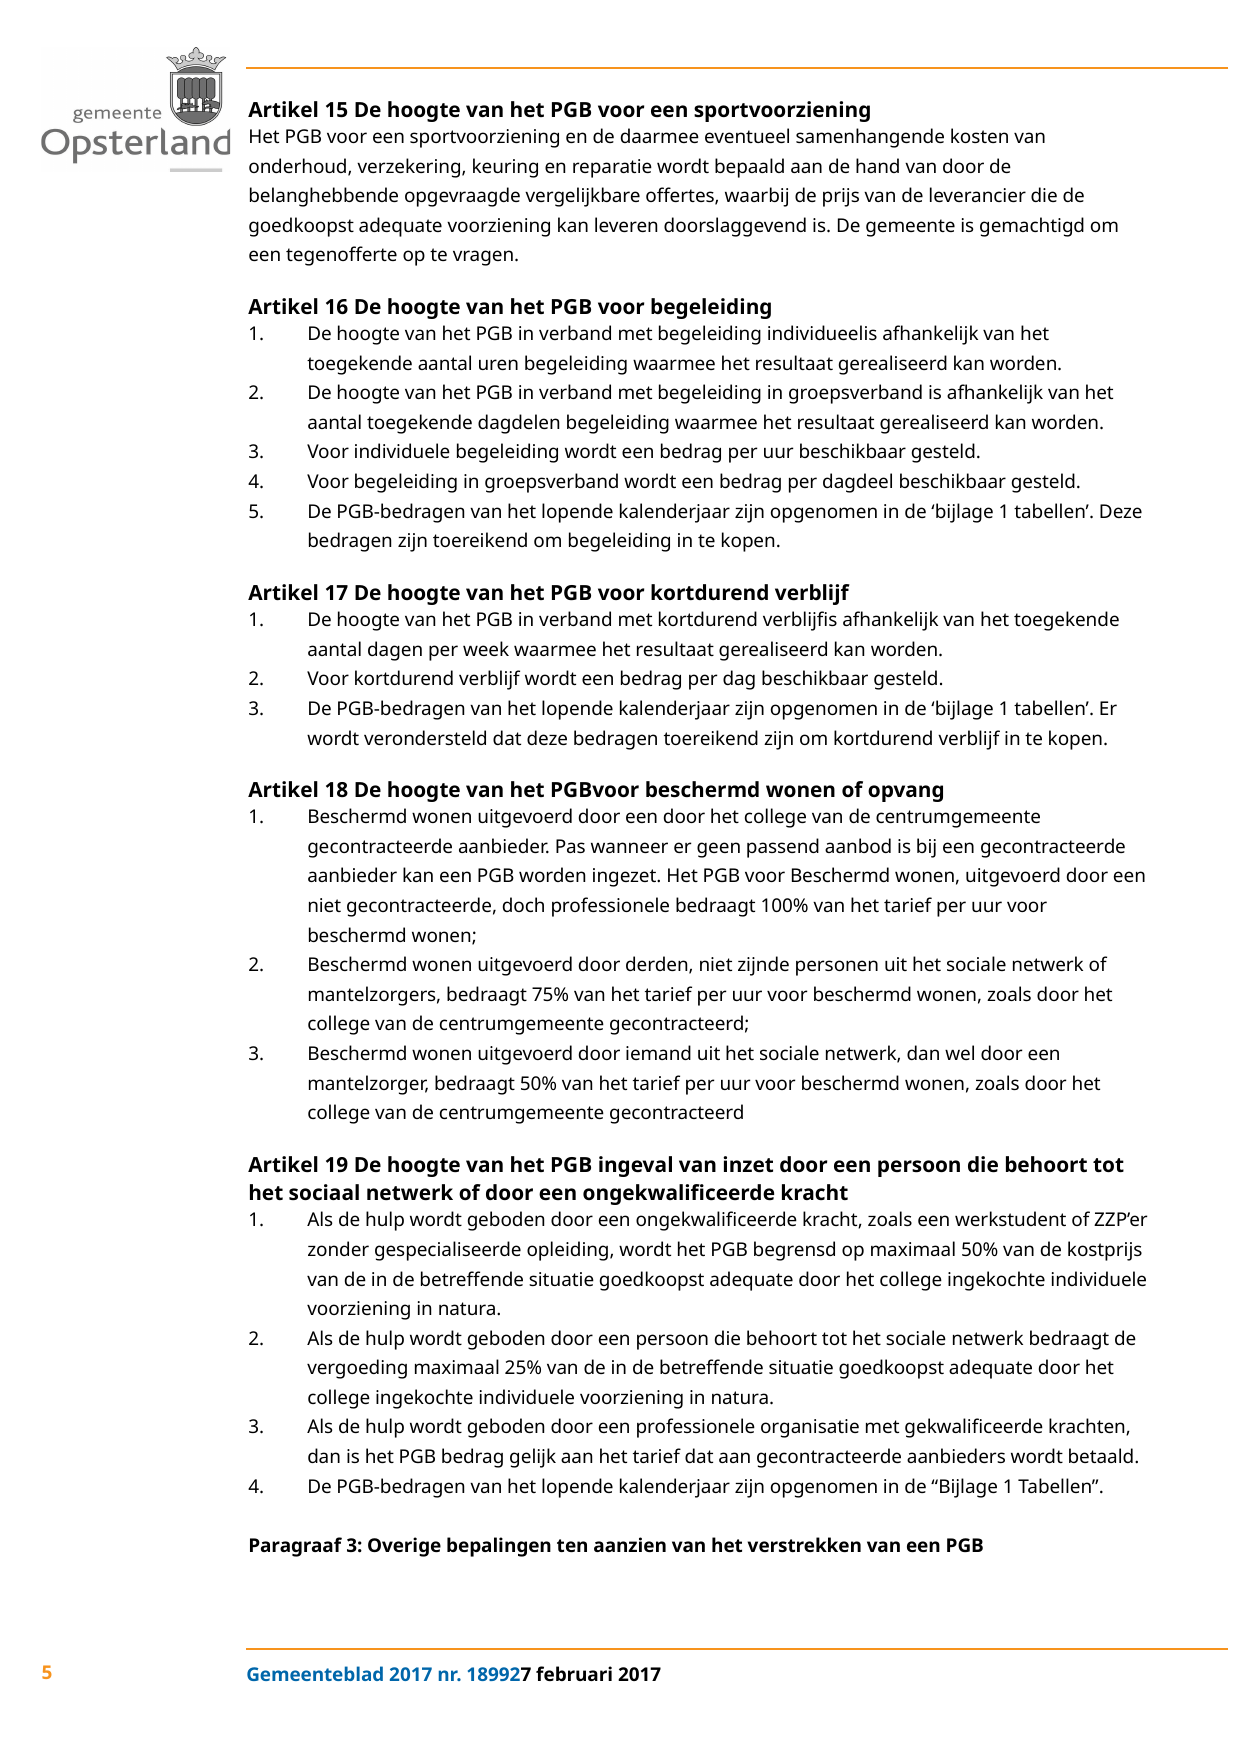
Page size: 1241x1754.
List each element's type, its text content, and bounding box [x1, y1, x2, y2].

text Artikel 18 De hoogte van het PGBvoor beschermd wonen of opvang [248, 775, 1152, 803]
list Voor kortdurend verblijf wordt een bedrag per dag beschikbaar gesteld. [248, 666, 1152, 691]
list Als de hulp wordt geboden door een ongekwalificeerde kracht, zoals een werkstudent of ZZP’er zonder gespecialiseerde opleiding, wordt het PGB begrensd op maximaal 50% van de kostprijs van de in de betreffende situatie goedkoopst adequate door het college ingekochte individuele voorziening in natura. [248, 1207, 1152, 1321]
list De PGB-bedragen van het lopende kalenderjaar zijn opgenomen in de ‘bijlage 1 tabellen’. Deze bedragen zijn toereikend om begeleiding in te kopen. [248, 498, 1152, 553]
text Paragraaf 3: Overige bepalingen ten aanzien van het verstrekken van een PGB [248, 1532, 1152, 1558]
text Artikel 15 De hoogte van het PGB voor een sportvoorziening [248, 95, 1152, 123]
list Voor begeleiding in groepsverband wordt een bedrag per dagdeel beschikbaar gesteld. [248, 468, 1152, 494]
list Beschermd wonen uitgevoerd door iemand uit het sociale netwerk, dan wel door een mantelzorger, bedraagt 50% van het tarief per uur voor beschermd wonen, zoals door het college van de centrumgemeente gecontracteerd [248, 1040, 1152, 1125]
list De hoogte van het PGB in verband met begeleiding in groepsverband is afhankelijk van het aantal toegekende dagdelen begeleiding waarmee het resultaat gerealiseerd kan worden. [248, 379, 1152, 435]
list Voor individuele begeleiding wordt een bedrag per uur beschikbaar gesteld. [248, 439, 1152, 464]
text Artikel 16 De hoogte van het PGB voor begeleiding [248, 292, 1152, 320]
list Beschermd wonen uitgevoerd door derden, niet zijnde personen uit het sociale netwerk of mantelzorgers, bedraagt 75% van het tarief per uur voor beschermd wonen, zoals door het college van de centrumgemeente gecontracteerd; [248, 951, 1152, 1036]
text Het PGB voor een sportvoorziening en de daarmee eventueel samenhangende kosten van onderhoud, verzekering, keuring en reparatie wordt bepaald aan de hand van door de belanghebbende opgevraagde vergelijkbare offertes, waarbij de prijs van de leverancier die de goedkoopst adequate voorziening kan leveren doorslaggevend is. De gemeente is gemachtigd om een tegenofferte op te vragen. [248, 123, 1152, 267]
list De hoogte van het PGB in verband met kortdurend verblijfis afhankelijk van het toegekende aantal dagen per week waarmee het resultaat gerealiseerd kan worden. [248, 606, 1152, 662]
list Als de hulp wordt geboden door een professionele organisatie met gekwalificeerde krachten, dan is het PGB bedrag gelijk aan het tarief dat aan gecontracteerde aanbieders wordt betaald. [248, 1414, 1152, 1469]
text Artikel 19 De hoogte van het PGB ingeval van inzet door een persoon die behoort tot het sociaal netwerk of door een ongekwalificeerde kracht [248, 1150, 1152, 1207]
list De hoogte van het PGB in verband met begeleiding individueelis afhankelijk van het toegekende aantal uren begeleiding waarmee het resultaat gerealiseerd kan worden. [248, 320, 1152, 376]
list Beschermd wonen uitgevoerd door een door het college van de centrumgemeente gecontracteerde aanbieder. Pas wanneer er geen passend aanbod is bij een gecontracteerde aanbieder kan een PGB worden ingezet. Het PGB voor Beschermd wonen, uitgevoerd door een niet gecontracteerde, doch professionele bedraagt 100% van het tarief per uur voor beschermd wonen; [248, 803, 1152, 948]
list Als de hulp wordt geboden door een persoon die behoort tot het sociale netwerk bedraagt de vergoeding maximaal 25% van de in de betreffende situatie goedkoopst adequate door het college ingekochte individuele voorziening in natura. [248, 1325, 1152, 1410]
list De PGB-bedragen van het lopende kalenderjaar zijn opgenomen in de “Bijlage 1 Tabellen”. [248, 1473, 1152, 1499]
picture [41, 47, 231, 172]
list De PGB-bedragen van het lopende kalenderjaar zijn opgenomen in de ‘bijlage 1 tabellen’. Er wordt verondersteld dat deze bedragen toereikend zijn om kortdurend verblijf in te kopen. [248, 695, 1152, 750]
text Artikel 17 De hoogte van het PGB voor kortdurend verblijf [248, 578, 1152, 606]
